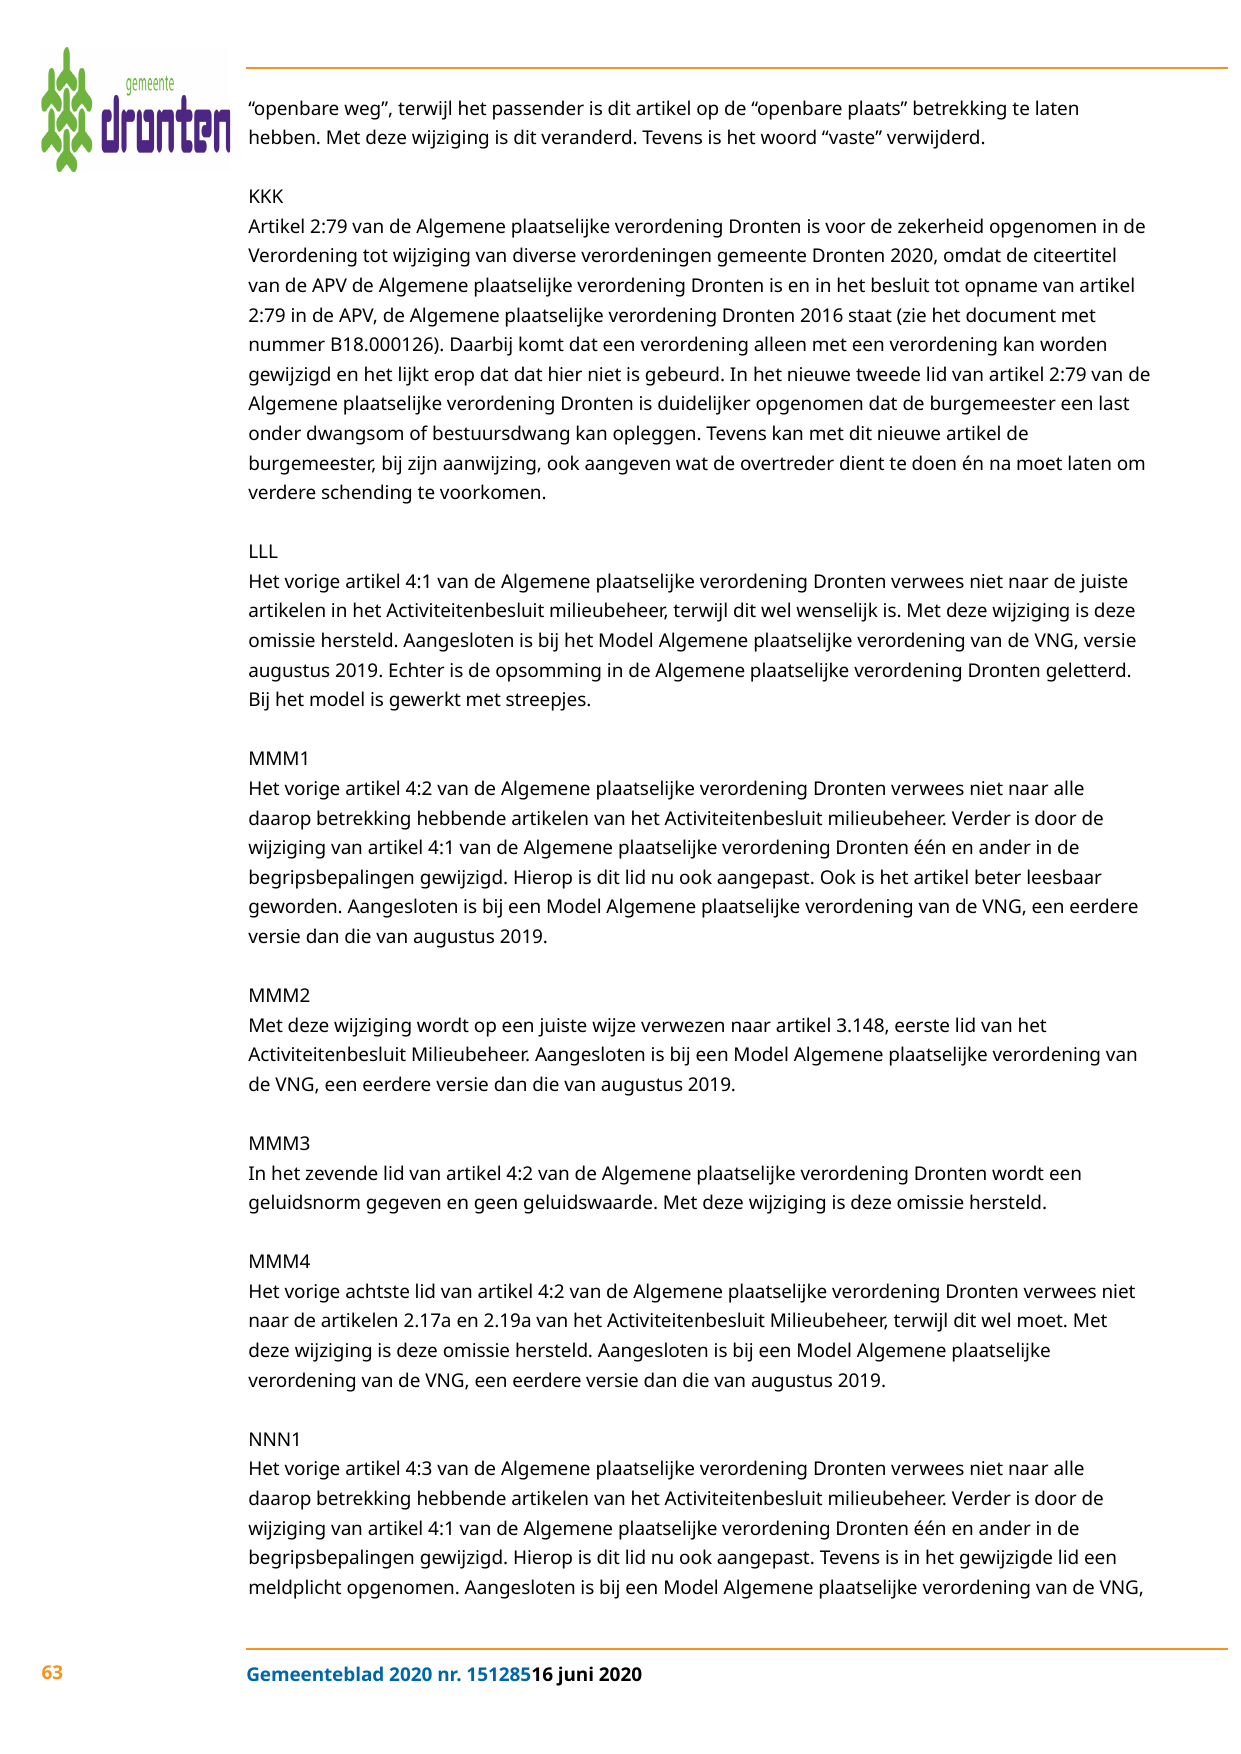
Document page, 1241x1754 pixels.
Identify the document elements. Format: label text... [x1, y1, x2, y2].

text Artikel 2:79 van de Algemene plaatselijke verordening Dronten is voor de zekerheid opgenomen in de Verordening tot wijziging van diverse verordeningen gemeente Dronten 2020, omdat de citeertitel van de APV de Algemene plaatselijke verordening Dronten is en in het besluit tot opname van artikel 2:79 in de APV, de Algemene plaatselijke verordening Dronten 2016 staat (zie het document met nummer B18.000126). Daarbij komt dat een verordening alleen met een verordening kan worden gewijzigd en het lijkt erop dat dat hier niet is gebeurd. In het nieuwe tweede lid van artikel 2:79 van de Algemene plaatselijke verordening Dronten is duidelijker opgenomen dat de burgemeester een last onder dwangsom of bestuursdwang kan opleggen. Tevens kan met dit nieuwe artikel de burgemeester, bij zijn aanwijzing, ook aangeven wat de overtreder dient te doen én na moet laten om verdere schending te voorkomen. [248, 213, 1152, 505]
text Het vorige achtste lid van artikel 4:2 van de Algemene plaatselijke verordening Dronten verwees niet naar de artikelen 2.17a en 2.19a van het Activiteitenbesluit Milieubeheer, terwijl dit wel moet. Met deze wijziging is deze omissie hersteld. Aangesloten is bij een Model Algemene plaatselijke verordening van de VNG, een eerdere versie dan die van augustus 2019. [248, 1278, 1152, 1393]
text KKK [248, 183, 1152, 209]
text LLL [248, 538, 1152, 564]
text MMM4 [248, 1248, 1152, 1274]
text MMM2 [248, 982, 1152, 1008]
text Met deze wijziging wordt op een juiste wijze verwezen naar artikel 3.148, eerste lid van het Activiteitenbesluit Milieubeheer. Aangesloten is bij een Model Algemene plaatselijke verordening van de VNG, een eerdere versie dan die van augustus 2019. [248, 1012, 1152, 1097]
text Het vorige artikel 4:2 van de Algemene plaatselijke verordening Dronten verwees niet naar alle daarop betrekking hebbende artikelen van het Activiteitenbesluit milieubeheer. Verder is door de wijziging van artikel 4:1 van de Algemene plaatselijke verordening Dronten één en ander in de begripsbepalingen gewijzigd. Hierop is dit lid nu ook aangepast. Ook is het artikel beter leesbaar geworden. Aangesloten is bij een Model Algemene plaatselijke verordening van de VNG, een eerdere versie dan die van augustus 2019. [248, 775, 1152, 949]
picture [41, 47, 231, 172]
text In het zevende lid van artikel 4:2 van de Algemene plaatselijke verordening Dronten wordt een geluidsnorm gegeven en geen geluidswaarde. Met deze wijziging is deze omissie hersteld. [248, 1160, 1152, 1215]
text NNN1 [248, 1426, 1152, 1452]
text Het vorige artikel 4:1 van de Algemene plaatselijke verordening Dronten verwees niet naar de juiste artikelen in het Activiteitenbesluit milieubeheer, terwijl dit wel wenselijk is. Met deze wijziging is deze omissie hersteld. Aangesloten is bij het Model Algemene plaatselijke verordening van de VNG, versie augustus 2019. Echter is de opsomming in de Algemene plaatselijke verordening Dronten geletterd. Bij het model is gewerkt met streepjes. [248, 568, 1152, 712]
text MMM3 [248, 1130, 1152, 1156]
text MMM1 [248, 746, 1152, 771]
text “openbare weg”, terwijl het passender is dit artikel op de “openbare plaats” betrekking te laten hebben. Met deze wijziging is dit veranderd. Tevens is het woord “vaste” verwijderd. [248, 95, 1152, 150]
text Het vorige artikel 4:3 van de Algemene plaatselijke verordening Dronten verwees niet naar alle daarop betrekking hebbende artikelen van het Activiteitenbesluit milieubeheer. Verder is door de wijziging van artikel 4:1 van de Algemene plaatselijke verordening Dronten één en ander in de begripsbepalingen gewijzigd. Hierop is dit lid nu ook aangepast. Tevens is in het gewijzigde lid een meldplicht opgenomen. Aangesloten is bij een Model Algemene plaatselijke verordening van de VNG, [248, 1456, 1152, 1600]
